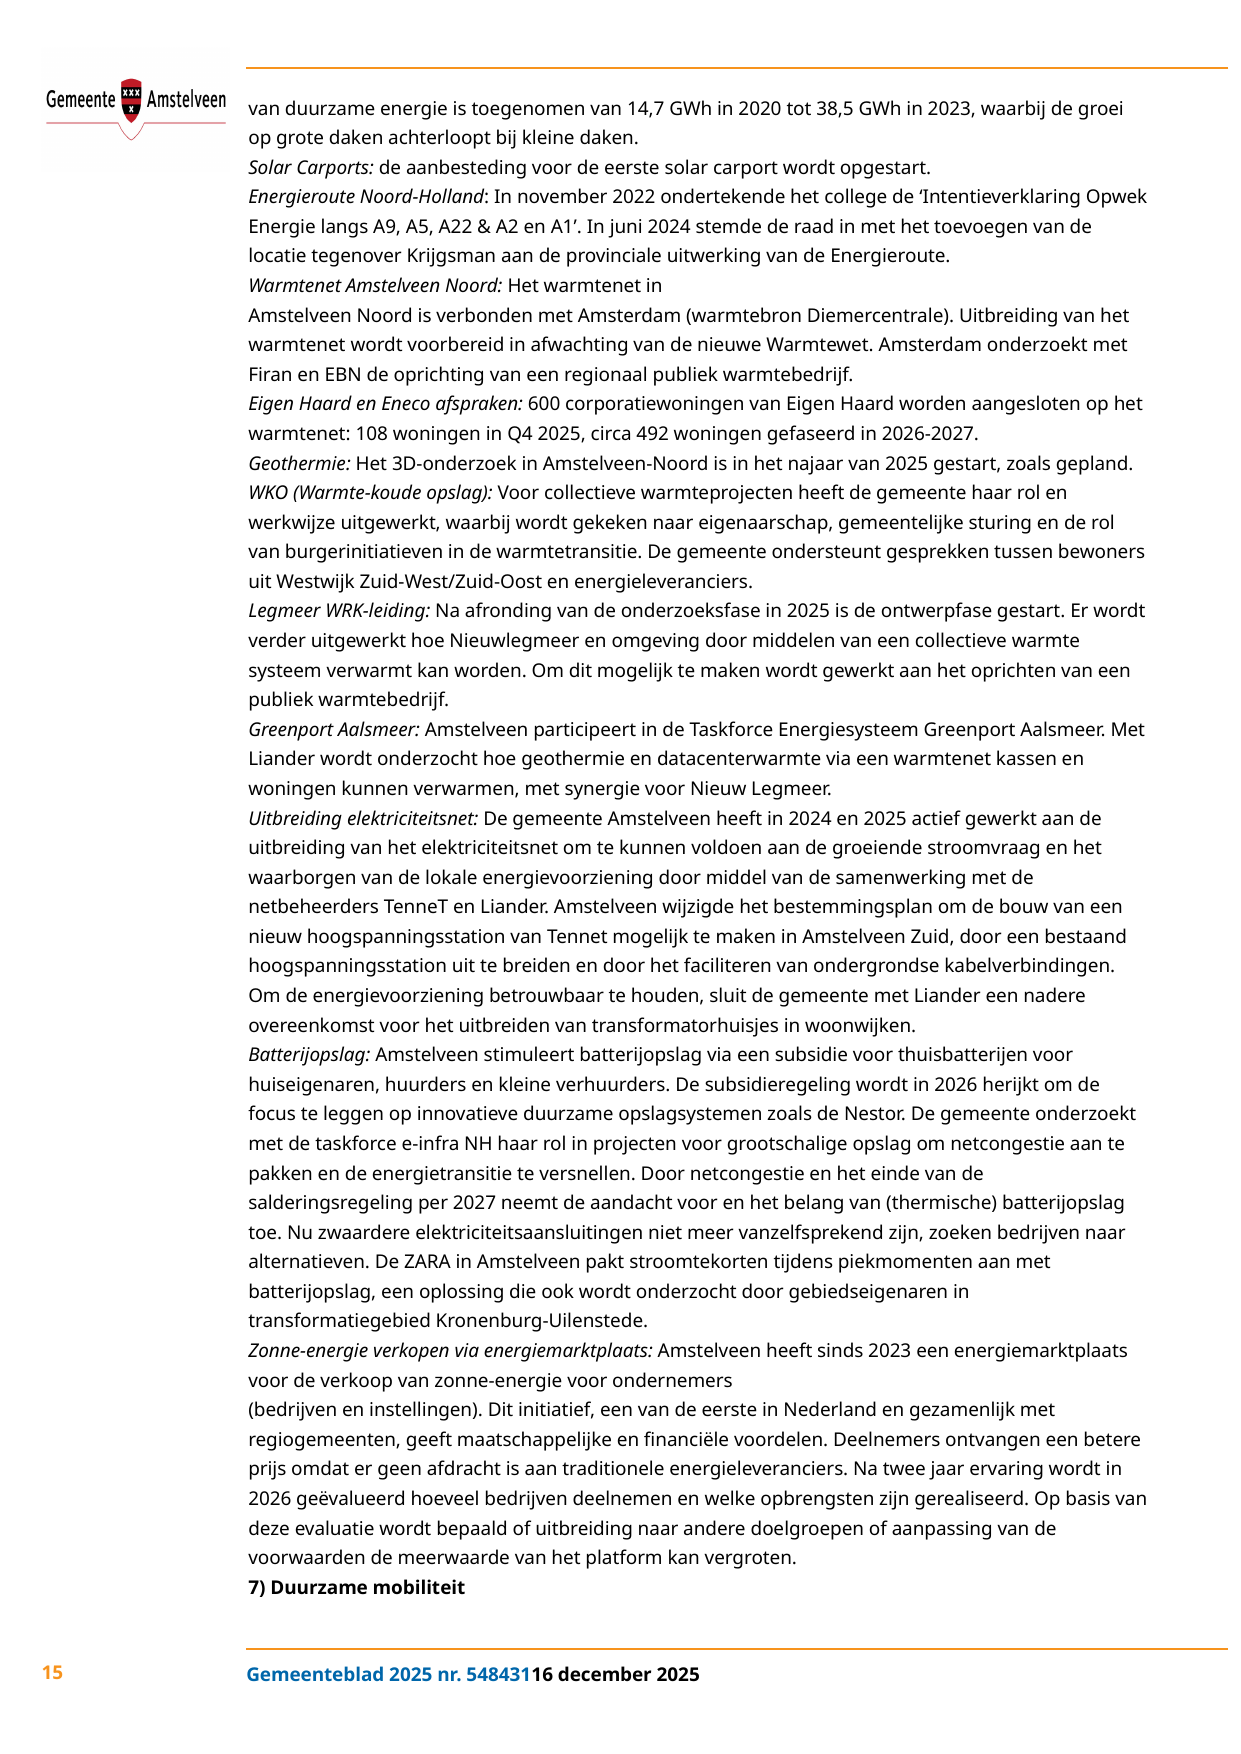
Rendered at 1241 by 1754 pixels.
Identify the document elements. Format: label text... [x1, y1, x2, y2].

text Geothermie: Het 3D-onderzoek in Amstelveen-Noord is in het najaar van 2025 gestart, zoals gepland. [248, 450, 1152, 476]
text (bedrijven en instellingen). Dit initiatief, een van de eerste in Nederland en gezamenlijk met regiogemeenten, geeft maatschappelijke en financiële voordelen. Deelnemers ontvangen een betere prijs omdat er geen afdracht is aan traditionele energieleveranciers. Na twee jaar ervaring wordt in 2026 geëvalueerd hoeveel bedrijven deelnemen en welke opbrengsten zijn gerealiseerd. Op basis van deze evaluatie wordt bepaald of uitbreiding naar andere doelgroepen of aanpassing van de voorwaarden de meerwaarde van het platform kan vergroten. [248, 1396, 1152, 1570]
text Uitbreiding elektriciteitsnet: De gemeente Amstelveen heeft in 2024 en 2025 actief gewerkt aan de uitbreiding van het elektriciteitsnet om te kunnen voldoen aan de groeiende stroomvraag en het waarborgen van de lokale energievoorziening door middel van de samenwerking met de netbeheerders TenneT en Liander. Amstelveen wijzigde het bestemmingsplan om de bouw van een nieuw hoogspanningsstation van Tennet mogelijk te maken in Amstelveen Zuid, door een bestaand hoogspanningsstation uit te breiden en door het faciliteren van ondergrondse kabelverbindingen. Om de energievoorziening betrouwbaar te houden, sluit de gemeente met Liander een nadere overeenkomst voor het uitbreiden van transformatorhuisjes in woonwijken. [248, 805, 1152, 1038]
picture [41, 47, 231, 172]
text Legmeer WRK-leiding: Na afronding van de onderzoeksfase in 2025 is de ontwerpfase gestart. Er wordt verder uitgewerkt hoe Nieuwlegmeer en omgeving door middelen van een collectieve warmte systeem verwarmt kan worden. Om dit mogelijk te maken wordt gewerkt aan het oprichten van een publiek warmtebedrijf. [248, 598, 1152, 712]
text Solar Carports: de aanbesteding voor de eerste solar carport wordt opgestart. [248, 154, 1152, 180]
text Warmtenet Amstelveen Noord: Het warmtenet in [248, 272, 1152, 298]
text Amstelveen Noord is verbonden met Amsterdam (warmtebron Diemercentrale). Uitbreiding van het warmtenet wordt voorbereid in afwachting van de nieuwe Warmtewet. Amsterdam onderzoekt met Firan en EBN de oprichting van een regionaal publiek warmtebedrijf. [248, 302, 1152, 387]
text Zonne-energie verkopen via energiemarktplaats: Amstelveen heeft sinds 2023 een energiemarktplaats voor de verkoop van zonne-energie voor ondernemers [248, 1337, 1152, 1393]
text Energieroute Noord-Holland: In november 2022 ondertekende het college de ‘Intentieverklaring Opwek Energie langs A9, A5, A22 & A2 en A1’. In juni 2024 stemde de raad in met het toevoegen van de locatie tegenover Krijgsman aan de provinciale uitwerking van de Energieroute. [248, 183, 1152, 268]
text Greenport Aalsmeer: Amstelveen participeert in de Taskforce Energiesysteem Greenport Aalsmeer. Met Liander wordt onderzocht hoe geothermie en datacenterwarmte via een warmtenet kassen en woningen kunnen verwarmen, met synergie voor Nieuw Legmeer. [248, 716, 1152, 801]
text 7) Duurzame mobiliteit [248, 1574, 1152, 1600]
text WKO (Warmte-koude opslag): Voor collectieve warmteprojecten heeft de gemeente haar rol en werkwijze uitgewerkt, waarbij wordt gekeken naar eigenaarschap, gemeentelijke sturing en de rol van burgerinitiatieven in de warmtetransitie. De gemeente ondersteunt gesprekken tussen bewoners uit Westwijk Zuid-West/Zuid-Oost en energieleveranciers. [248, 479, 1152, 594]
text van duurzame energie is toegenomen van 14,7 GWh in 2020 tot 38,5 GWh in 2023, waarbij de groei op grote daken achterloopt bij kleine daken. [248, 95, 1152, 150]
text Eigen Haard en Eneco afspraken: 600 corporatiewoningen van Eigen Haard worden aangesloten op het warmtenet: 108 woningen in Q4 2025, circa 492 woningen gefaseerd in 2026-2027. [248, 391, 1152, 446]
text Batterijopslag: Amstelveen stimuleert batterijopslag via een subsidie voor thuisbatterijen voor huiseigenaren, huurders en kleine verhuurders. De subsidieregeling wordt in 2026 herijkt om de focus te leggen op innovatieve duurzame opslagsystemen zoals de Nestor. De gemeente onderzoekt met de taskforce e-infra NH haar rol in projecten voor grootschalige opslag om netcongestie aan te pakken en de energietransitie te versnellen. Door netcongestie en het einde van de salderingsregeling per 2027 neemt de aandacht voor en het belang van (thermische) batterijopslag toe. Nu zwaardere elektriciteitsaansluitingen niet meer vanzelfsprekend zijn, zoeken bedrijven naar alternatieven. De ZARA in Amstelveen pakt stroomtekorten tijdens piekmomenten aan met batterijopslag, een oplossing die ook wordt onderzocht door gebiedseigenaren in transformatiegebied Kronenburg-Uilenstede. [248, 1041, 1152, 1333]
